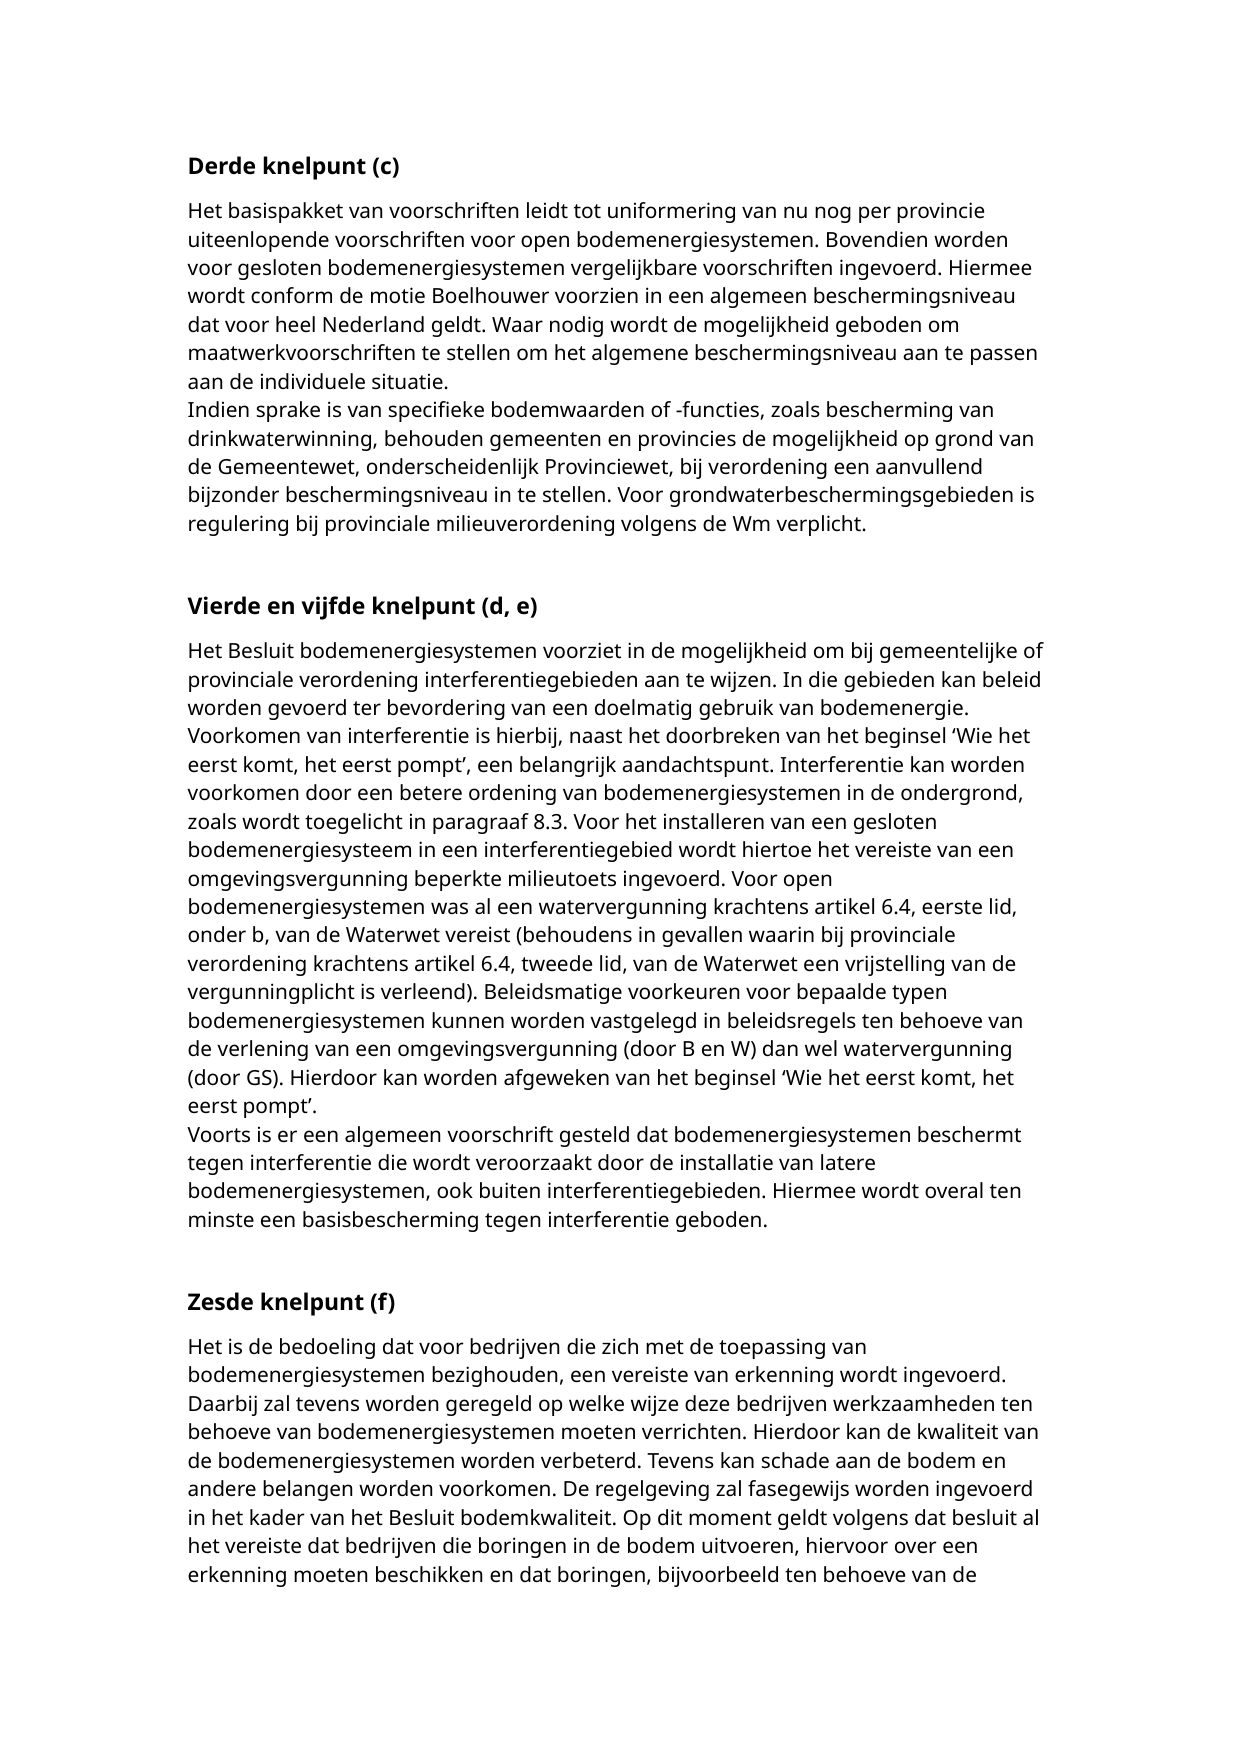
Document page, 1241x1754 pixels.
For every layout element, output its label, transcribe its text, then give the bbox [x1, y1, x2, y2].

text Het basispakket van voorschriften leidt tot uniformering van nu nog per provincie uiteenlopende voorschriften voor open bodemenergiesystemen. Bovendien worden voor gesloten bodemenergiesystemen vergelijkbare voorschriften ingevoerd. Hiermee wordt conform de motie Boelhouwer voorzien in een algemeen beschermingsniveau dat voor heel Nederland geldt. Waar nodig wordt de mogelijkheid geboden om maatwerkvoorschriften te stellen om het algemene beschermingsniveau aan te passen aan de individuele situatie. [187, 196, 1053, 395]
text Het is de bedoeling dat voor bedrijven die zich met de toepassing van bodemenergiesystemen bezighouden, een vereiste van erkenning wordt ingevoerd. Daarbij zal tevens worden geregeld op welke wijze deze bedrijven werkzaamheden ten behoeve van bodemenergiesystemen moeten verrichten. Hierdoor kan de kwaliteit van de bodemenergiesystemen worden verbeterd. Tevens kan schade aan de bodem en andere belangen worden voorkomen. De regelgeving zal fasegewijs worden ingevoerd in het kader van het Besluit bodemkwaliteit. Op dit moment geldt volgens dat besluit al het vereiste dat bedrijven die boringen in de bodem uitvoeren, hiervoor over een erkenning moeten beschikken en dat boringen, bijvoorbeeld ten behoeve van de [187, 1332, 1053, 1588]
text Het Besluit bodemenergiesystemen voorziet in de mogelijkheid om bij gemeentelijke of provinciale verordening interferentiegebieden aan te wijzen. In die gebieden kan beleid worden gevoerd ter bevordering van een doelmatig gebruik van bodemenergie. Voorkomen van interferentie is hierbij, naast het doorbreken van het beginsel ‘Wie het eerst komt, het eerst pompt’, een belangrijk aandachtspunt. Interferentie kan worden voorkomen door een betere ordening van bodemenergiesystemen in de ondergrond, zoals wordt toegelicht in paragraaf 8.3. Voor het installeren van een gesloten bodemenergiesysteem in een interferentiegebied wordt hiertoe het vereiste van een omgevingsvergunning beperkte milieutoets ingevoerd. Voor open bodemenergiesystemen was al een watervergunning krachtens artikel 6.4, eerste lid, onder b, van de Waterwet vereist (behoudens in gevallen waarin bij provinciale verordening krachtens artikel 6.4, tweede lid, van de Waterwet een vrijstelling van de vergunningplicht is verleend). Beleidsmatige voorkeuren voor bepaalde typen bodemenergiesystemen kunnen worden vastgelegd in beleidsregels ten behoeve van de verlening van een omgevingsvergunning (door B en W) dan wel watervergunning (door GS). Hierdoor kan worden afgeweken van het beginsel ‘Wie het eerst komt, het eerst pompt’. [187, 636, 1053, 1120]
text Voorts is er een algemeen voorschrift gesteld dat bodemenergiesystemen beschermt tegen interferentie die wordt veroorzaakt door de installatie van latere bodemenergiesystemen, ook buiten interferentiegebieden. Hiermee wordt overal ten minste een basisbescherming tegen interferentie geboden. [187, 1120, 1053, 1233]
subtitle Zesde knelpunt (f) [187, 1286, 1053, 1317]
text Indien sprake is van specifieke bodemwaarden of -functies, zoals bescherming van drinkwaterwinning, behouden gemeenten en provincies de mogelijkheid op grond van de Gemeentewet, onderscheidenlijk Provinciewet, bij verordening een aanvullend bijzonder beschermingsniveau in te stellen. Voor grondwaterbeschermingsgebieden is regulering bij provinciale milieuverordening volgens de Wm verplicht. [187, 395, 1053, 537]
subtitle Derde knelpunt (c) [187, 150, 1053, 181]
subtitle Vierde en vijfde knelpunt (d, e) [187, 590, 1053, 621]
